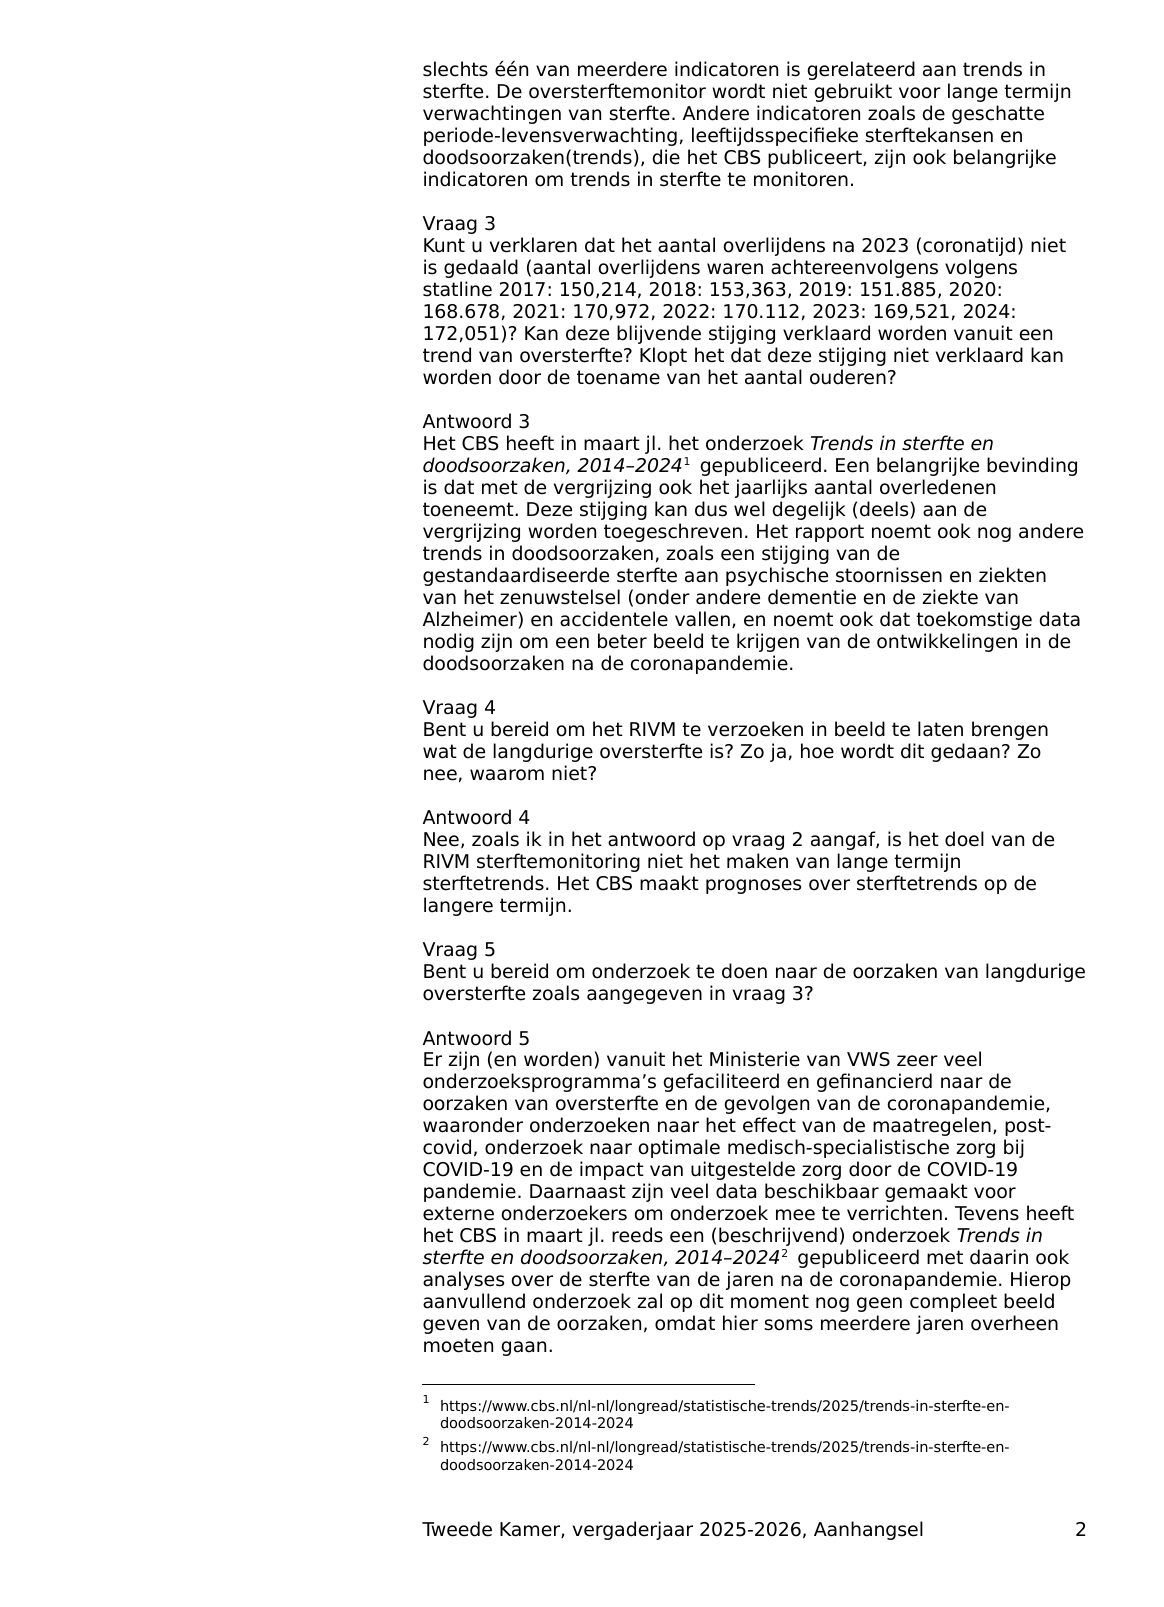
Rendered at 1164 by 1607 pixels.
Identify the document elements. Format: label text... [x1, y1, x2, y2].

text Vraag 4 [422, 697, 1087, 719]
text Nee, zoals ik in het antwoord op vraag 2 aangaf, is het doel van de RIVM sterftemonitoring niet het maken van lange termijn sterftetrends. Het CBS maakt prognoses over sterftetrends op de langere termijn. [422, 829, 1087, 917]
text Het CBS heeft in maart jl. het onderzoek Trends in sterfte en doodsoorzaken, 2014–2024 gepubliceerd. Een belangrijke bevinding is dat met de vergrijzing ook het jaarlijks aantal overledenen toeneemt. Deze stijging kan dus wel degelijk (deels) aan de vergrijzing worden toegeschreven. Het rapport noemt ook nog andere trends in doodsoorzaken, zoals een stijging van de gestandaardiseerde sterfte aan psychische stoornissen en ziekten van het zenuwstelsel (onder andere dementie en de ziekte van Alzheimer) en accidentele vallen, en noemt ook dat toekomstige data nodig zijn om een beter beeld te krijgen van de ontwikkelingen in de doodsoorzaken na de coronapandemie. [422, 433, 1087, 675]
text https://www.cbs.nl/nl-nl/longread/statistische-trends/2025/trends-in-sterfte-en-doodsoorzaken-2014-2024 [422, 1393, 1087, 1432]
text Er zijn (en worden) vanuit het Ministerie van VWS zeer veel onderzoeksprogramma’s gefaciliteerd en gefinancierd naar de oorzaken van oversterfte en de gevolgen van de coronapandemie, waaronder onderzoeken naar het effect van de maatregelen, post-covid, onderzoek naar optimale medisch-specialistische zorg bij COVID-19 en de impact van uitgestelde zorg door de COVID-19 pandemie. Daarnaast zijn veel data beschikbaar gemaakt voor externe onderzoekers om onderzoek mee te verrichten. Tevens heeft het CBS in maart jl. reeds een (beschrijvend) onderzoek Trends in sterfte en doodsoorzaken, 2014–2024 gepubliceerd met daarin ook analyses over de sterfte van de jaren na de coronapandemie. Hierop aanvullend onderzoek zal op dit moment nog geen compleet beeld geven van de oorzaken, omdat hier soms meerdere jaren overheen moeten gaan. [422, 1049, 1087, 1357]
text slechts één van meerdere indicatoren is gerelateerd aan trends in sterfte. De oversterftemonitor wordt niet gebruikt voor lange termijn verwachtingen van sterfte. Andere indicatoren zoals de geschatte periode-levensverwachting, leeftijdsspecifieke sterftekansen en doodsoorzaken(trends), die het CBS publiceert, zijn ook belangrijke indicatoren om trends in sterfte te monitoren. [422, 59, 1087, 191]
text Vraag 3 [422, 213, 1087, 235]
text Antwoord 3 [422, 411, 1087, 433]
text Antwoord 5 [422, 1027, 1087, 1049]
text Kunt u verklaren dat het aantal overlijdens na 2023 (coronatijd) niet is gedaald (aantal overlijdens waren achtereenvolgens volgens statline 2017: 150,214, 2018: 153,363, 2019: 151.885, 2020: 168.678, 2021: 170,972, 2022: 170.112, 2023: 169,521, 2024: 172,051)? Kan deze blijvende stijging verklaard worden vanuit een trend van oversterfte? Klopt het dat deze stijging niet verklaard kan worden door de toename van het aantal ouderen? [422, 235, 1087, 389]
text Vraag 5 [422, 939, 1087, 961]
text Antwoord 4 [422, 807, 1087, 829]
text Bent u bereid om onderzoek te doen naar de oorzaken van langdurige oversterfte zoals aangegeven in vraag 3? [422, 961, 1087, 1005]
text https://www.cbs.nl/nl-nl/longread/statistische-trends/2025/trends-in-sterfte-en-doodsoorzaken-2014-2024 [422, 1435, 1087, 1474]
text Bent u bereid om het RIVM te verzoeken in beeld te laten brengen wat de langdurige oversterfte is? Zo ja, hoe wordt dit gedaan? Zo nee, waarom niet? [422, 719, 1087, 785]
